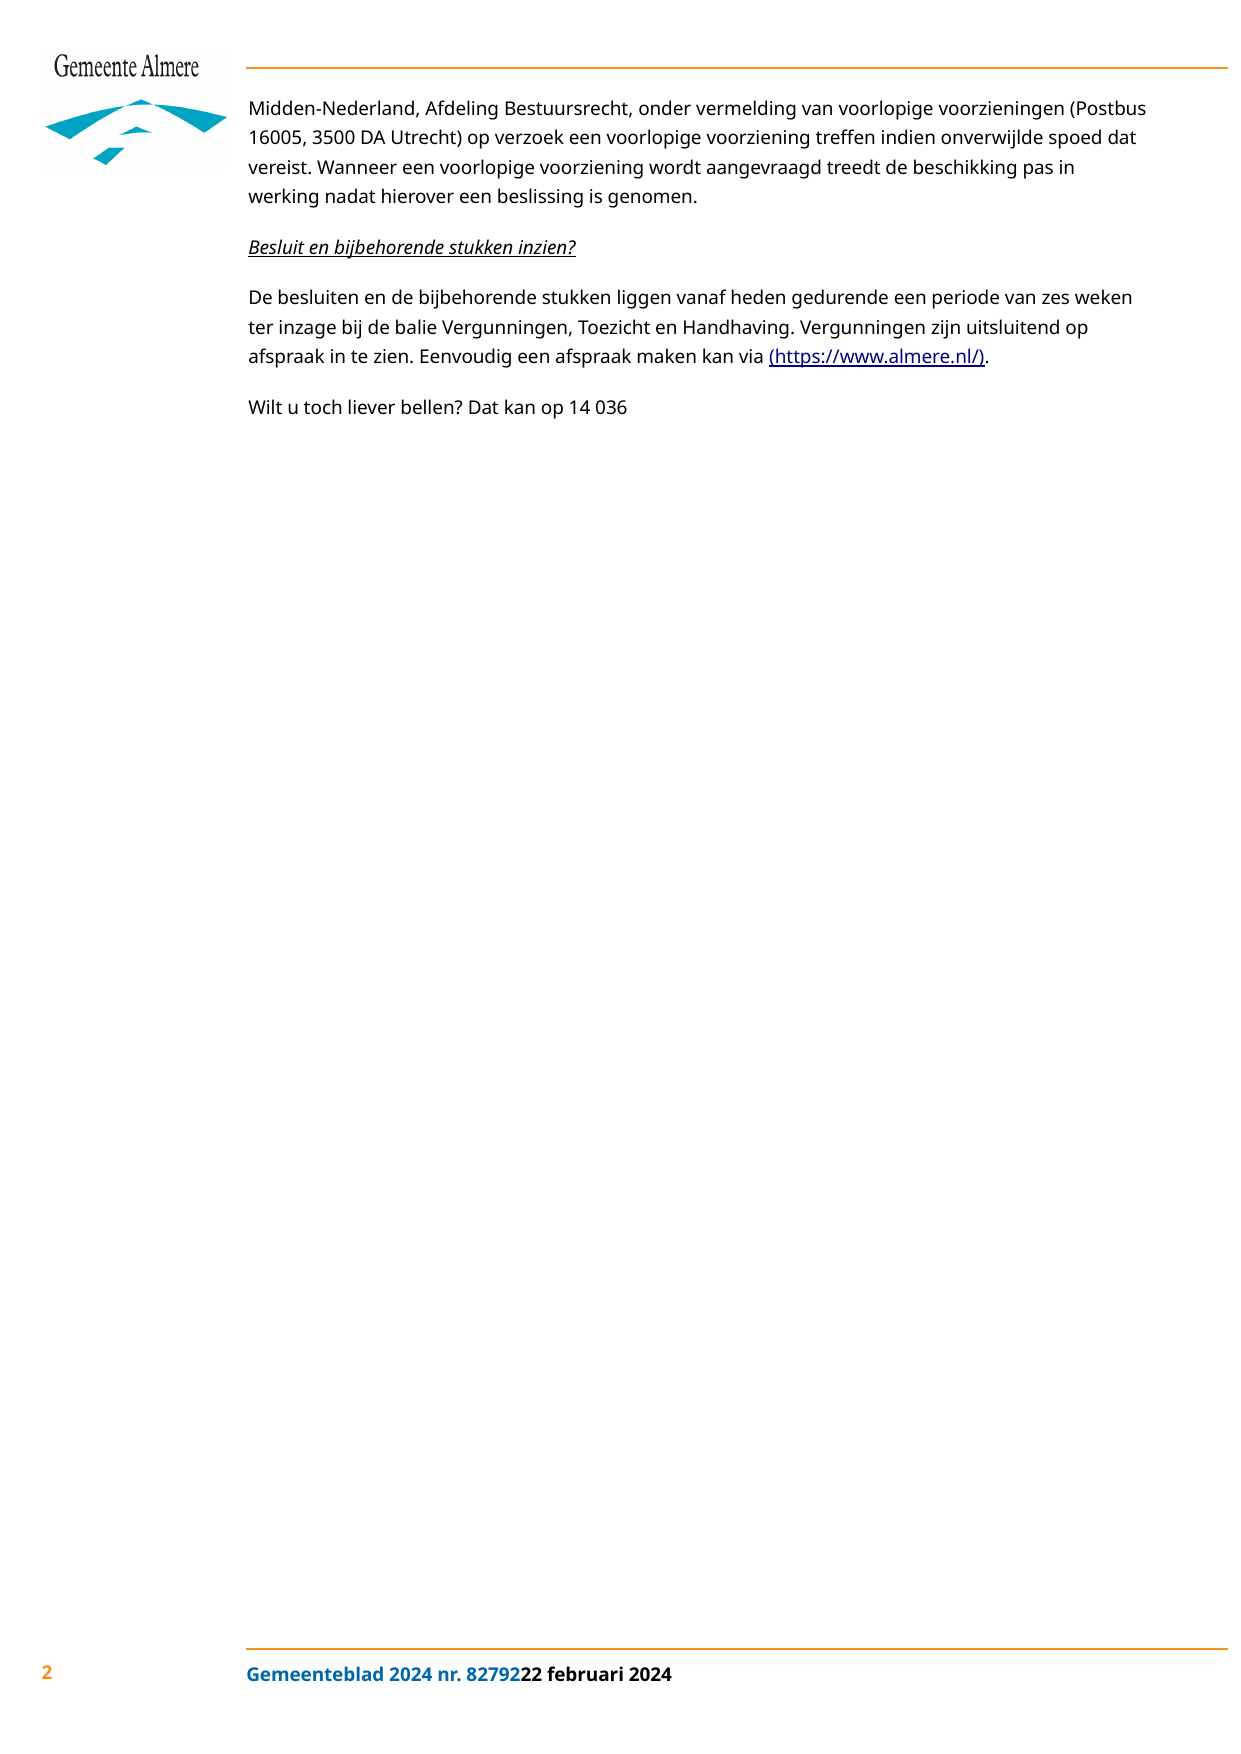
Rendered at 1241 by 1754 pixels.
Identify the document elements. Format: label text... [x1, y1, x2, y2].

text Wilt u toch liever bellen? Dat kan op 14 036 [248, 394, 1152, 420]
text Midden-Nederland, Afdeling Bestuursrecht, onder vermelding van voorlopige voorzieningen (Postbus 16005, 3500 DA Utrecht) op verzoek een voorlopige voorziening treffen indien onverwijlde spoed dat vereist. Wanneer een voorlopige voorziening wordt aangevraagd treedt de beschikking pas in werking nadat hierover een beslissing is genomen. [248, 95, 1152, 209]
text Besluit en bijbehorende stukken inzien? [248, 234, 1152, 260]
picture [41, 47, 231, 172]
text De besluiten en de bijbehorende stukken liggen vanaf heden gedurende een periode van zes weken ter inzage bij de balie Vergunningen, Toezicht en Handhaving. Vergunningen zijn uitsluitend op afspraak in te zien. Eenvoudig een afspraak maken kan via (https://www.almere.nl/). [248, 284, 1152, 369]
